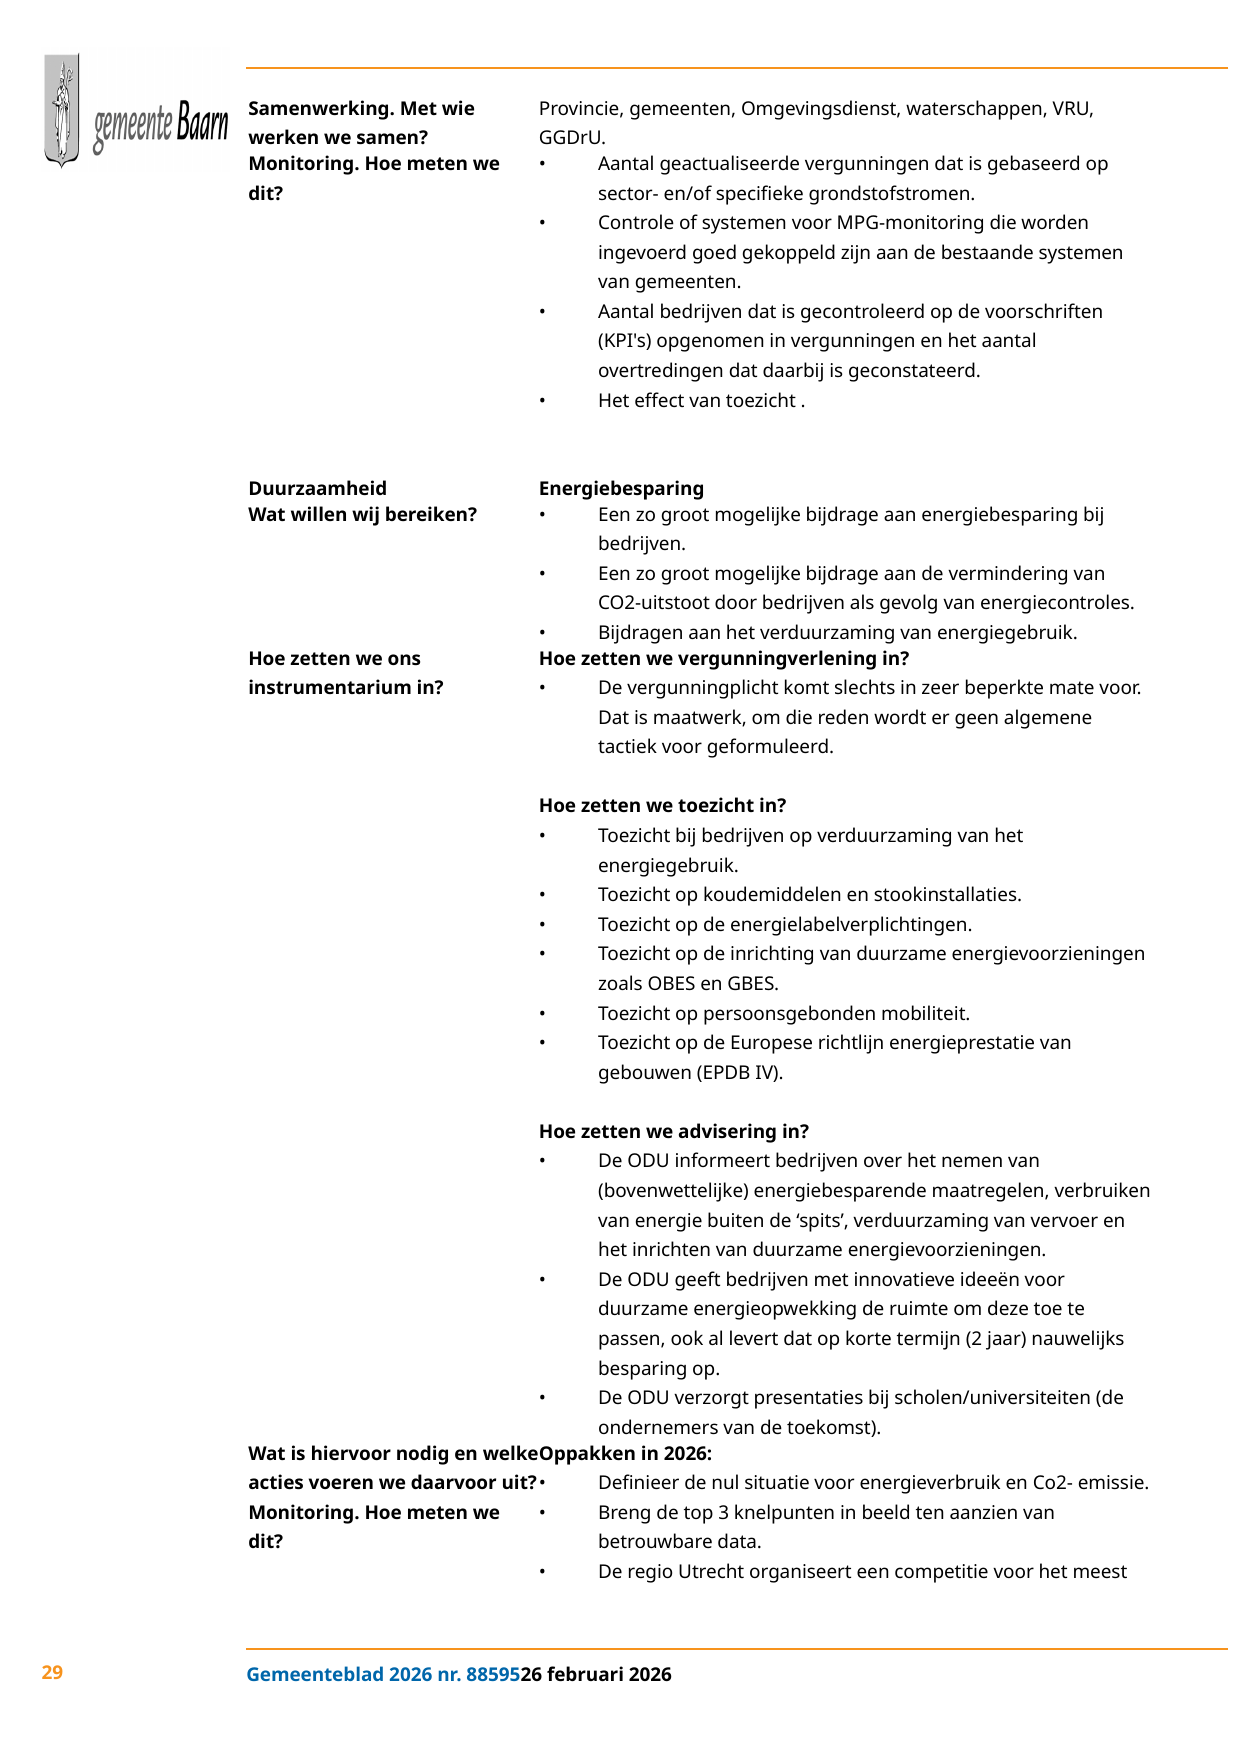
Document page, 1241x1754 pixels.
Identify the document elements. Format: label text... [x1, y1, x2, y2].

table_header Energiebesparing [539, 475, 1152, 501]
table_cell Hoe zetten we vergunningverlening in? De vergunningplicht komt slechts in zeer beperkte mate voor. Dat is maatwerk, om die reden wordt er geen algemene tactiek voor geformuleerd. Hoe zetten we toezicht in? Toezicht bij bedrijven op verduurzaming van het energiegebruik. Toezicht op koudemiddelen en stookinstallaties. Toezicht op de energielabelverplichtingen. Toezicht op de inrichting van duurzame energievoorzieningen zoals OBES en GBES. Toezicht op persoonsgebonden mobiliteit. Toezicht op de Europese richtlijn energieprestatie van gebouwen (EPDB IV). Hoe zetten we advisering in? De ODU informeert bedrijven over het nemen van (bovenwettelijke) energiebesparende maatregelen, verbruiken van energie buiten de ‘spits’, verduurzaming van vervoer en het inrichten van duurzame energievoorzieningen. De ODU geeft bedrijven met innovatieve ideeën voor duurzame energieopwekking de ruimte om deze toe te passen, ook al levert dat op korte termijn (2 jaar) nauwelijks besparing op. De ODU verzorgt presentaties bij scholen/universiteiten (de ondernemers van de toekomst). [539, 645, 1152, 1440]
table_cell Oppakken in 2026: Definieer de nul situatie voor energieverbruik en Co2- emissie. Breng de top 3 knelpunten in beeld ten aanzien van betrouwbare data. De regio Utrecht organiseert een competitie voor het meest [539, 1440, 1152, 1584]
table_cell Monitoring. Hoe meten we dit? [248, 150, 539, 442]
table_cell Een zo groot mogelijke bijdrage aan energiebesparing bij bedrijven. Een zo groot mogelijke bijdrage aan de vermindering van CO2-uitstoot door bedrijven als gevolg van energiecontroles. Bijdragen aan het verduurzaming van energiegebruik. [539, 501, 1152, 645]
table_cell Samenwerking. Met wie werken we samen? [248, 95, 539, 150]
table_cell Wat is hiervoor nodig en welke acties voeren we daarvoor uit? Monitoring. Hoe meten we dit? [248, 1440, 539, 1584]
table_cell Wat willen wij bereiken? [248, 501, 539, 645]
table_cell Hoe zetten we ons instrumentarium in? [248, 645, 539, 1440]
picture [41, 47, 231, 172]
table_cell Provincie, gemeenten, Omgevingsdienst, waterschappen, VRU, GGDrU. [539, 95, 1152, 150]
table_cell Aantal geactualiseerde vergunningen dat is gebaseerd op sector- en/of specifieke grondstofstromen. Controle of systemen voor MPG-monitoring die worden ingevoerd goed gekoppeld zijn aan de bestaande systemen van gemeenten. Aantal bedrijven dat is gecontroleerd op de voorschriften (KPI's) opgenomen in vergunningen en het aantal overtredingen dat daarbij is geconstateerd. Het effect van toezicht . [539, 150, 1152, 442]
table_header Duurzaamheid [248, 475, 539, 501]
